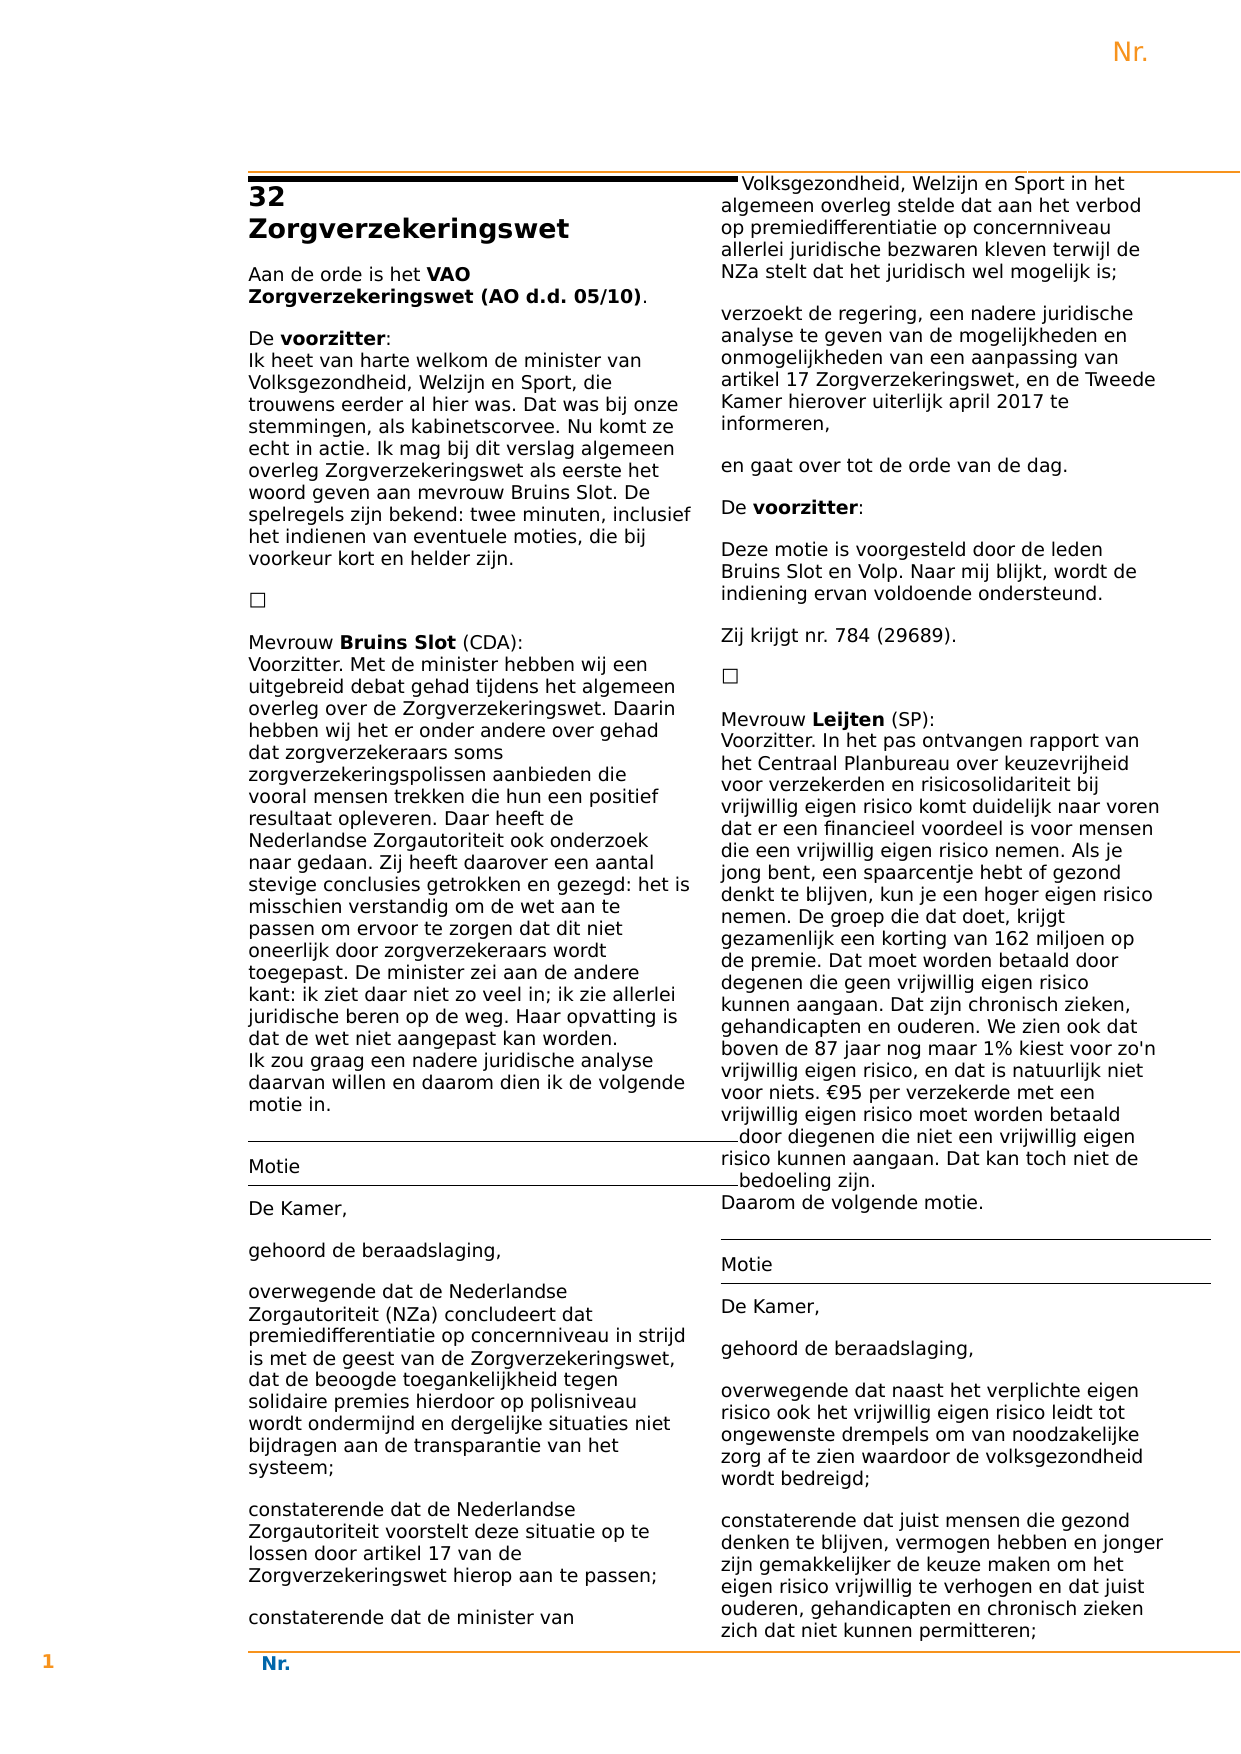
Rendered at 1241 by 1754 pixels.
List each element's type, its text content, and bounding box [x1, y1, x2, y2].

text constaterende dat de Nederlandse Zorgautoriteit voorstelt deze situatie op te lossen door artikel 17 van de Zorgverzekeringswet hierop aan te passen; [248, 1499, 691, 1587]
text gehoord de beraadslaging, [721, 1338, 1163, 1360]
text Ik zou graag een nadere juridische analyse daarvan willen en daarom dien ik de volgende motie in. [248, 1050, 691, 1116]
text Mevrouw Bruins Slot (CDA): [248, 632, 691, 654]
text De Kamer, [248, 1197, 691, 1219]
text Daarom de volgende motie. [721, 1192, 1163, 1214]
text constaterende dat juist mensen die gezond denken te blijven, vermogen hebben en jonger zijn gemakkelijker de keuze maken om het eigen risico vrijwillig te verhogen en dat juist ouderen, gehandicapten en chronisch zieken zich dat niet kunnen permitteren; [721, 1510, 1163, 1642]
text ⬜ [248, 590, 691, 612]
text Mevrouw Leijten (SP): [721, 708, 1163, 730]
text Zij krijgt nr. 784 (29689). [721, 624, 1163, 646]
title 32 Zorgverzekeringswet [248, 182, 691, 244]
text Aan de orde is het VAO Zorgverzekeringswet (AO d.d. 05/10). [248, 264, 691, 308]
text Deze motie is voorgesteld door de leden Bruins Slot en Volp. Naar mij blijkt, wordt de indiening ervan voldoende ondersteund. [721, 538, 1163, 604]
text Voorzitter. Met de minister hebben wij een uitgebreid debat gehad tijdens het algemeen overleg over de Zorgverzekeringswet. Daarin hebben wij het er onder andere over gehad dat zorgverzekeraars soms zorgverzekeringspolissen aanbieden die vooral mensen trekken die hun een positief resultaat opleveren. Daar heeft de Nederlandse Zorgautoriteit ook onderzoek naar gedaan. Zij heeft daarover een aantal stevige conclusies getrokken en gezegd: het is misschien verstandig om de wet aan te passen om ervoor te zorgen dat dit niet oneerlijk door zorgverzekeraars wordt toegepast. De minister zei aan de andere kant: ik ziet daar niet zo veel in; ik zie allerlei juridische beren op de weg. Haar opvatting is dat de wet niet aangepast kan worden. [248, 654, 691, 1050]
text constaterende dat de minister van [248, 1607, 691, 1629]
text De voorzitter: [248, 328, 691, 350]
text overwegende dat de Nederlandse Zorgautoriteit (NZa) concludeert dat premiedifferentiatie op concernniveau in strijd is met de geest van de Zorgverzekeringswet, dat de beoogde toegankelijkheid tegen solidaire premies hierdoor op polisniveau wordt ondermijnd en dergelijke situaties niet bijdragen aan de transparantie van het systeem; [248, 1281, 691, 1479]
text De voorzitter: [721, 497, 1163, 518]
text Ik heet van harte welkom de minister van Volksgezondheid, Welzijn en Sport, die trouwens eerder al hier was. Dat was bij onze stemmingen, als kabinetscorvee. Nu komt ze echt in actie. Ik mag bij dit verslag algemeen overleg Zorgverzekeringswet als eerste het woord geven aan mevrouw Bruins Slot. De spelregels zijn bekend: twee minuten, inclusief het indienen van eventuele moties, die bij voorkeur kort en helder zijn. [248, 350, 691, 570]
text Motie [721, 1254, 1163, 1276]
text Motie [248, 1156, 691, 1177]
text en gaat over tot de orde van de dag. [721, 454, 1163, 477]
text De Kamer, [721, 1296, 1163, 1318]
text overwegende dat naast het verplichte eigen risico ook het vrijwillig eigen risico leidt tot ongewenste drempels om van noodzakelijke zorg af te zien waardoor de volksgezondheid wordt bedreigd; [721, 1380, 1163, 1490]
text verzoekt de regering, een nadere juridische analyse te geven van de mogelijkheden en onmogelijkheden van een aanpassing van artikel 17 Zorgverzekeringswet, en de Tweede Kamer hierover uiterlijk april 2017 te informeren, [721, 303, 1163, 434]
text Volksgezondheid, Welzijn en Sport in het algemeen overleg stelde dat aan het verbod op premiedifferentiatie op concernniveau allerlei juridische bezwaren kleven terwijl de NZa stelt dat het juridisch wel mogelijk is; [721, 173, 1163, 283]
text gehoord de beraadslaging, [248, 1239, 691, 1261]
text ⬜ [721, 666, 1163, 688]
text Voorzitter. In het pas ontvangen rapport van het Centraal Planbureau over keuzevrijheid voor verzekerden en risicosolidariteit bij vrijwillig eigen risico komt duidelijk naar voren dat er een financieel voordeel is voor mensen die een vrijwillig eigen risico nemen. Als je jong bent, een spaarcentje hebt of gezond denkt te blijven, kun je een hoger eigen risico nemen. De groep die dat doet, krijgt gezamenlijk een korting van 162 miljoen op de premie. Dat moet worden betaald door degenen die geen vrijwillig eigen risico kunnen aangaan. Dat zijn chronisch zieken, gehandicapten en ouderen. We zien ook dat boven de 87 jaar nog maar 1% kiest voor zo'n vrijwillig eigen risico, en dat is natuurlijk niet voor niets. €95 per verzekerde met een vrijwillig eigen risico moet worden betaald door diegenen die niet een vrijwillig eigen risico kunnen aangaan. Dat kan toch niet de bedoeling zijn. [721, 730, 1163, 1192]
